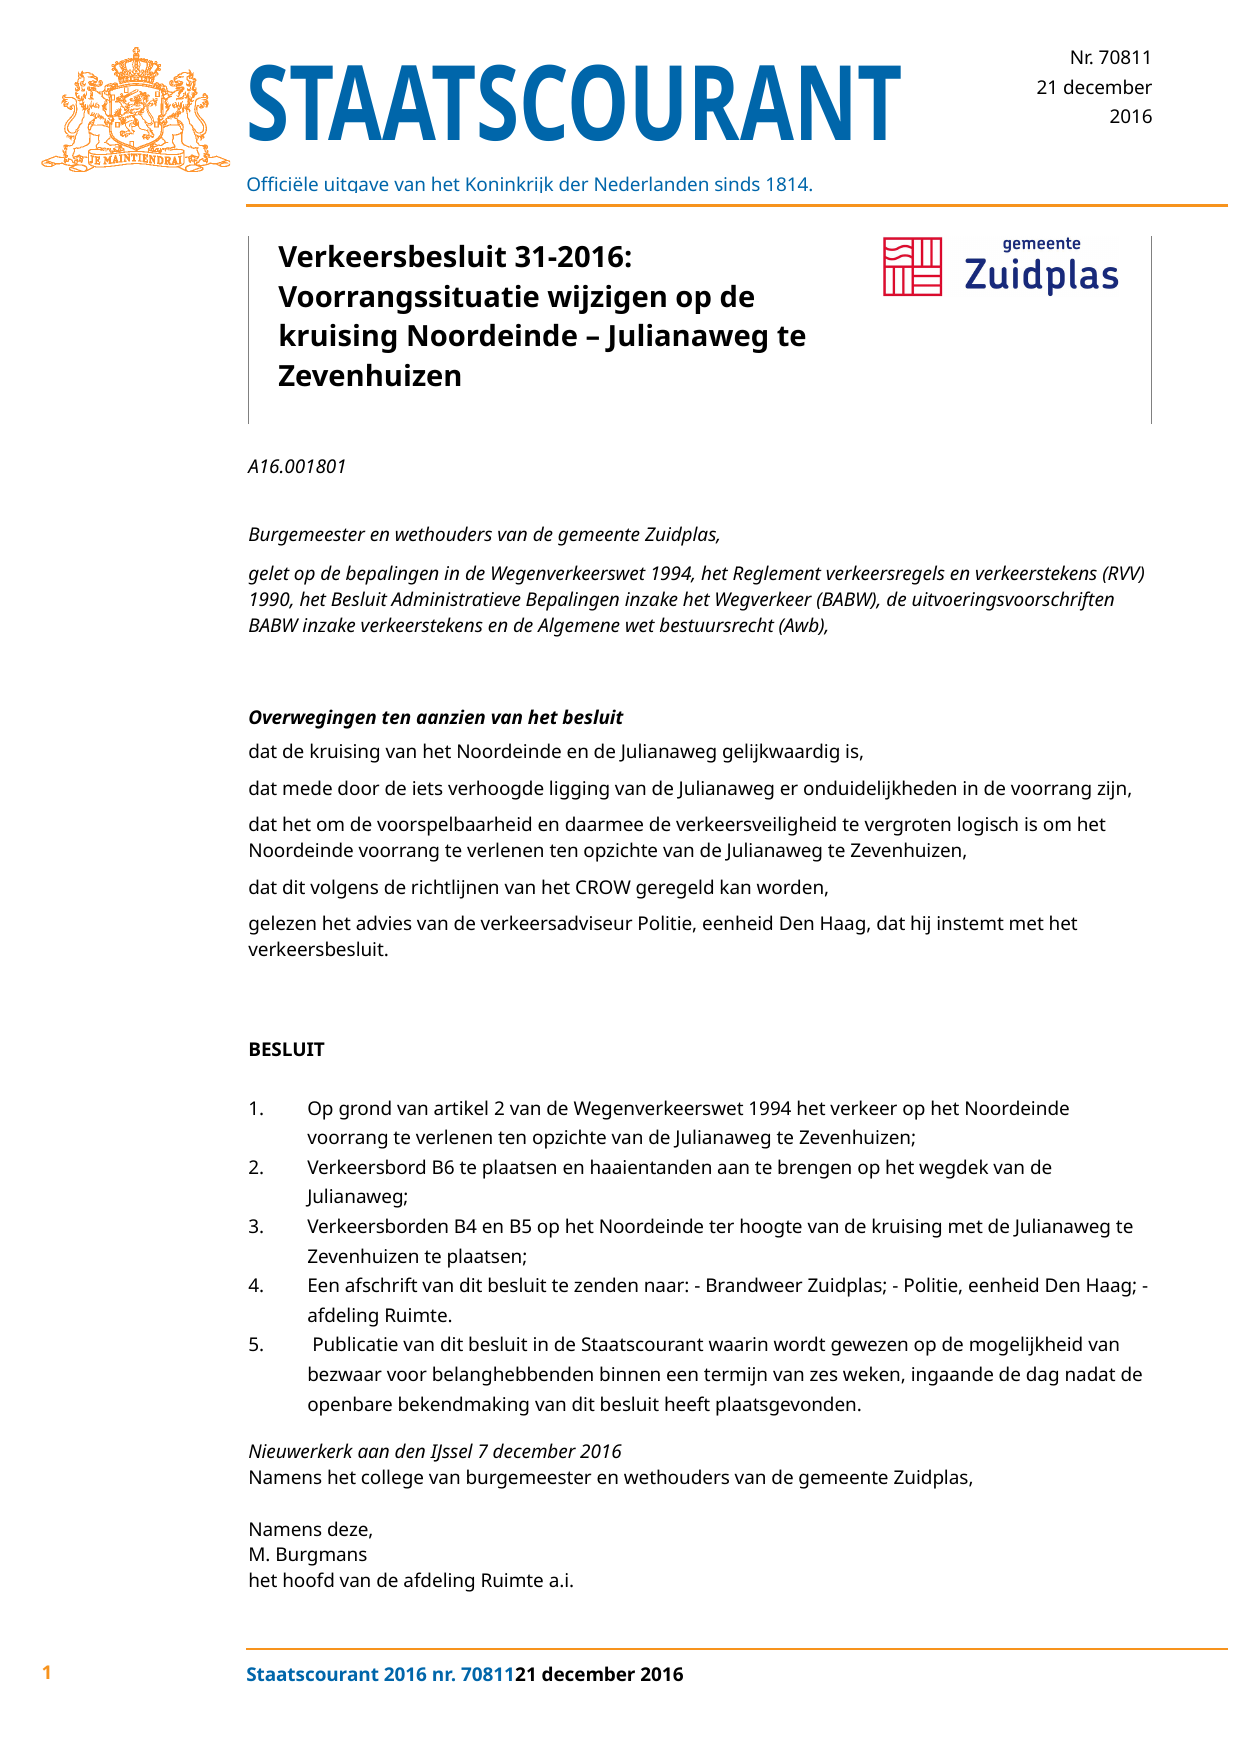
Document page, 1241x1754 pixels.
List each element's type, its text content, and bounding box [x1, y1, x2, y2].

text dat het om de voorspelbaarheid en daarmee de verkeersveiligheid te vergroten logisch is om het Noordeinde voorrang te verlenen ten opzichte van de Julianaweg te Zevenhuizen, [248, 812, 1152, 863]
text dat mede door de iets verhoogde ligging van de Julianaweg er onduidelijkheden in de voorrang zijn, [248, 775, 1152, 801]
text BESLUIT [248, 1036, 1152, 1061]
text M. Burgmans [248, 1541, 1152, 1567]
text Namens deze, [248, 1516, 1152, 1541]
text gelezen het advies van de verkeersadviseur Politie, eenheid Den Haag, dat hij instemt met het verkeersbesluit. [248, 911, 1152, 962]
list Publicatie van dit besluit in de Staatscourant waarin wordt gewezen op de mogelijkheid van bezwaar voor belanghebbenden binnen een termijn van zes weken, ingaande de dag nadat de openbare bekendmaking van dit besluit heeft plaatsgevonden. [248, 1332, 1152, 1416]
list Op grond van artikel 2 van de Wegenverkeerswet 1994 het verkeer op het Noordeinde voorrang te verlenen ten opzichte van de Julianaweg te Zevenhuizen; [248, 1095, 1152, 1150]
list Verkeersborden B4 en B5 op het Noordeinde ter hoogte van de kruising met de Julianaweg te Zevenhuizen te plaatsen; [248, 1213, 1152, 1268]
text het hoofd van de afdeling Ruimte a.i. [248, 1567, 1152, 1593]
table_header Verkeersbesluit 31-2016: Voorrangssituatie wijzigen op de kruising Noordeinde – Julianaweg te Zevenhuizen [249, 236, 850, 424]
picture [41, 47, 231, 172]
text Namens het college van burgemeester en wethouders van de gemeente Zuidplas, [248, 1464, 1152, 1490]
text dat dit volgens de richtlijnen van het CROW geregeld kan worden, [248, 874, 1152, 900]
text gelet op de bepalingen in de Wegenverkeerswet 1994, het Reglement verkeersregels en verkeerstekens (RVV) 1990, het Besluit Administratieve Bepalingen inzake het Wegverkeer (BABW), de uitvoeringsvoorschriften BABW inzake verkeerstekens en de Algemene wet bestuursrecht (Awb), [248, 561, 1152, 638]
text Overwegingen ten aanzien van het besluit [248, 704, 1152, 730]
list Een afschrift van dit besluit te zenden naar: - Brandweer Zuidplas; - Politie, eenheid Den Haag; - afdeling Ruimte. [248, 1272, 1152, 1328]
text Nieuwerkerk aan den IJssel 7 december 2016 [248, 1438, 1152, 1464]
table_header [850, 236, 1151, 424]
list Verkeersbord B6 te plaatsen en haaientanden aan te brengen op het wegdek van de Julianaweg; [248, 1154, 1152, 1209]
text A16.001801 [248, 454, 1152, 479]
text dat de kruising van het Noordeinde en de Julianaweg gelijkwaardig is, [248, 738, 1152, 764]
text Burgemeester en wethouders van de gemeente Zuidplas, [248, 521, 1152, 547]
picture [882, 236, 1119, 297]
